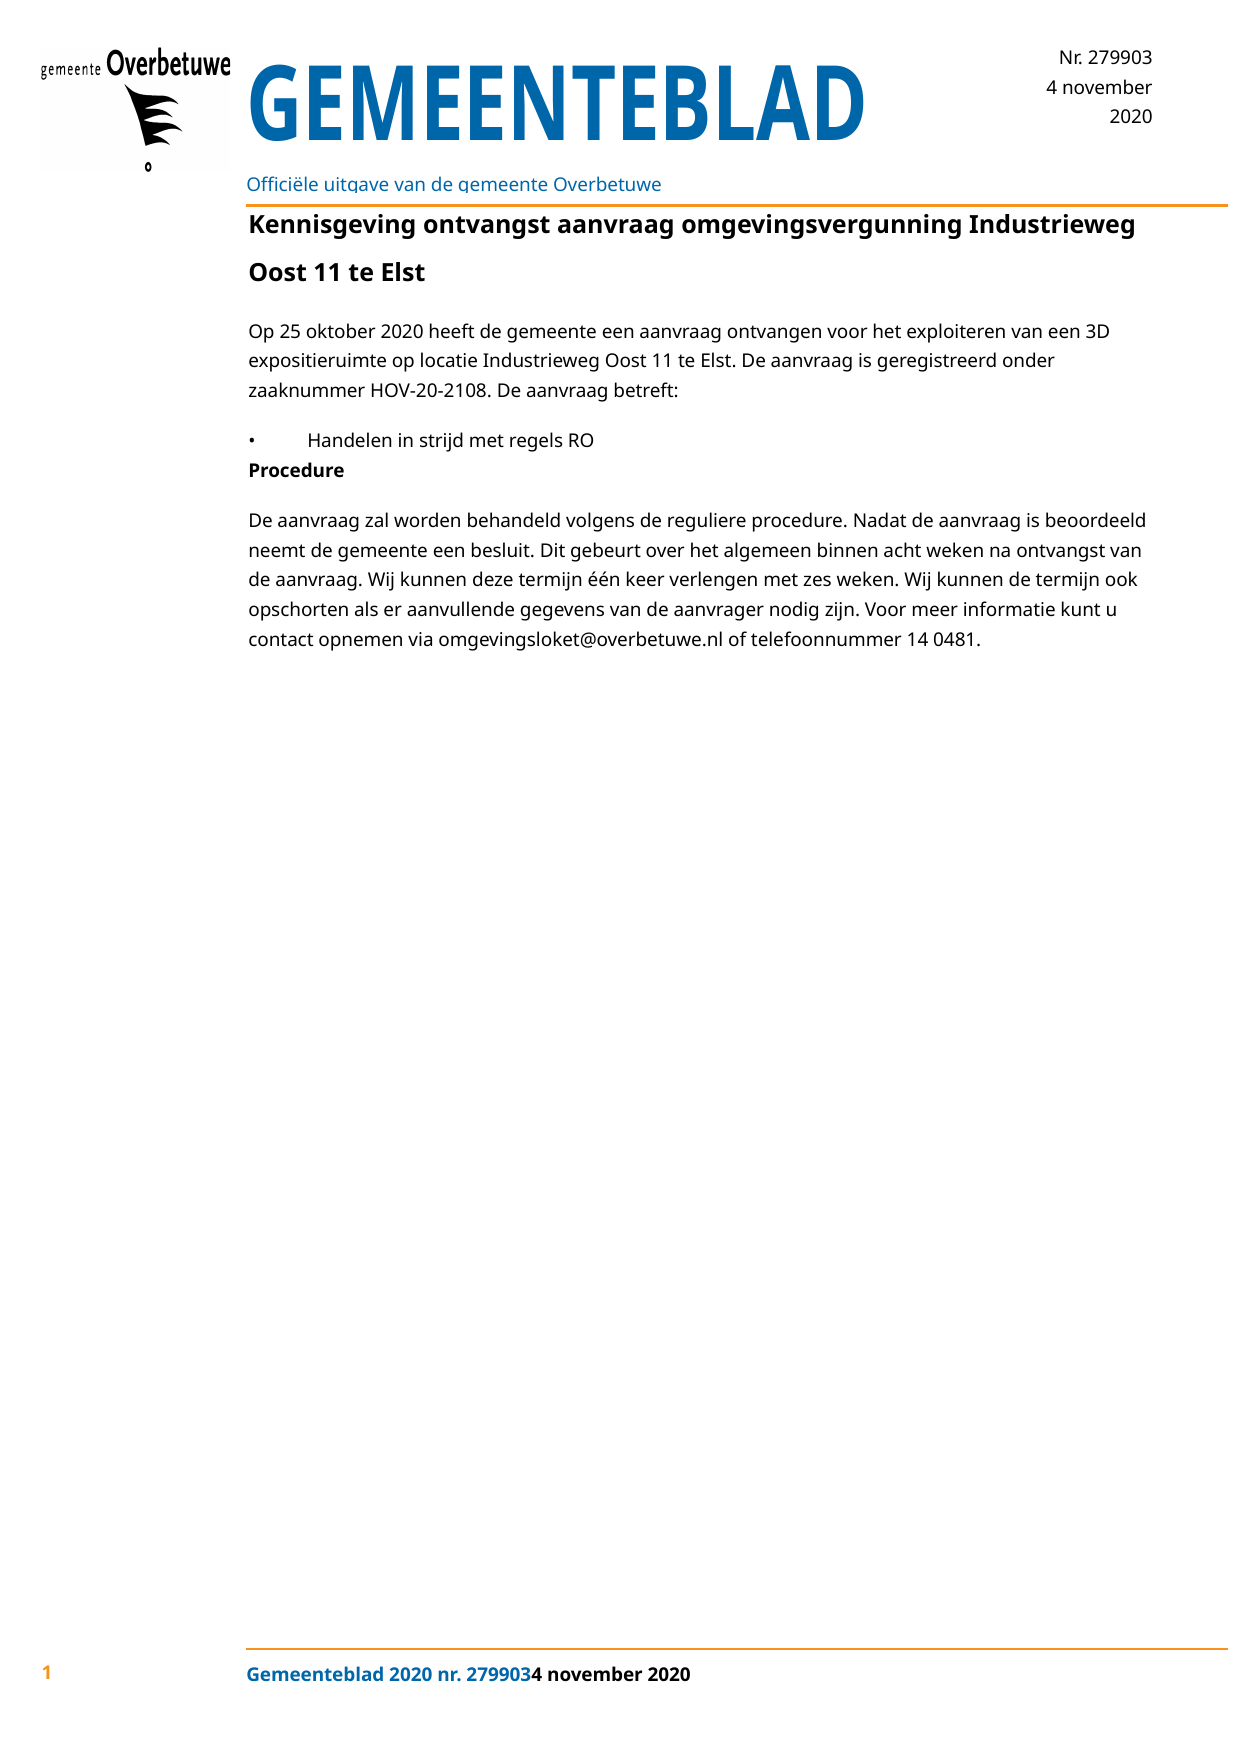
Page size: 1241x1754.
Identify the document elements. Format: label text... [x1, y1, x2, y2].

list Handelen in strijd met regels RO [248, 427, 1152, 453]
text De aanvraag zal worden behandeld volgens de reguliere procedure. Nadat de aanvraag is beoordeeld neemt de gemeente een besluit. Dit gebeurt over het algemeen binnen acht weken na ontvangst van de aanvraag. Wij kunnen deze termijn één keer verlengen met zes weken. Wij kunnen de termijn ook opschorten als er aanvullende gegevens van de aanvrager nodig zijn. Voor meer informatie kunt u contact opnemen via omgevingsloket@overbetuwe.nl of telefoonnummer 14 0481. [248, 507, 1152, 652]
picture [41, 47, 231, 172]
text Procedure [248, 457, 1152, 483]
text Op 25 oktober 2020 heeft de gemeente een aanvraag ontvangen voor het exploiteren van een 3D expositieruimte op locatie Industrieweg Oost 11 te Elst. De aanvraag is geregistreerd onder zaaknummer HOV-20-2108. De aanvraag betreft: [248, 318, 1152, 403]
text Kennisgeving ontvangst aanvraag omgevingsvergunning Industrieweg Oost 11 te Elst [248, 207, 1152, 288]
